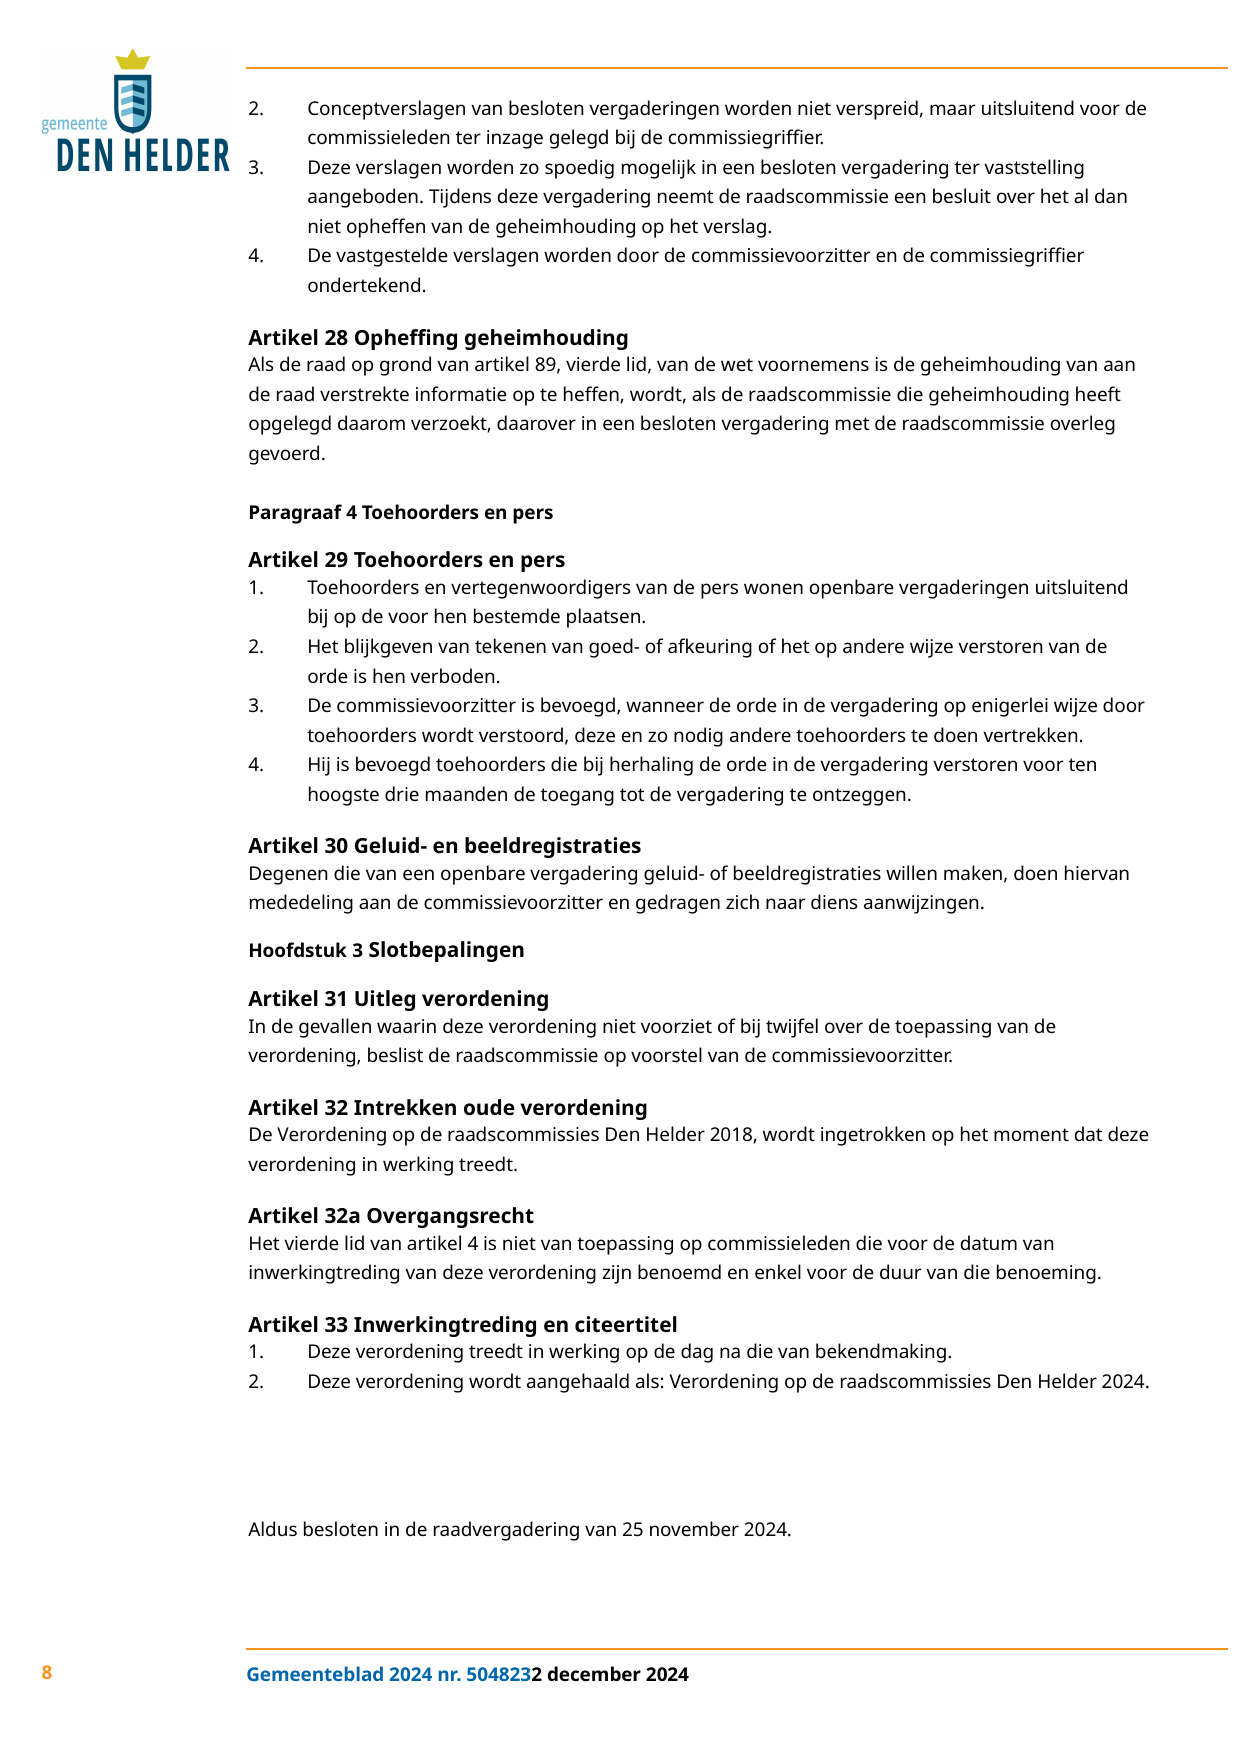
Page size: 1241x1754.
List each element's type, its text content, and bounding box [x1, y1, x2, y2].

list Deze verordening treedt in werking op de dag na die van bekendmaking. [248, 1338, 1152, 1364]
list Conceptverslagen van besloten vergaderingen worden niet verspreid, maar uitsluitend voor de commissieleden ter inzage gelegd bij de commissiegriffier. [248, 95, 1152, 150]
text Aldus besloten in de raadvergadering van 25 november 2024. [248, 1516, 1152, 1542]
picture [220, 160, 224, 172]
text De Verordening op de raadscommissies Den Helder 2018, wordt ingetrokken op het moment dat deze verordening in werking treedt. [248, 1121, 1152, 1177]
text Artikel 32 Intrekken oude verordening [248, 1093, 1152, 1121]
list Deze verordening wordt aangehaald als: Verordening op de raadscommissies Den Helder 2024. [248, 1368, 1152, 1393]
picture [182, 144, 187, 165]
text Artikel 32a Overgangsrecht [248, 1201, 1152, 1230]
text Artikel 30 Geluid- en beeldregistraties [248, 832, 1152, 860]
text Artikel 29 Toehoorders en pers [248, 546, 1152, 574]
picture [100, 154, 106, 172]
text Artikel 31 Uitleg verordening [248, 984, 1152, 1013]
list Deze verslagen worden zo spoedig mogelijk in een besloten vergadering ter vaststelling aangeboden. Tijdens deze vergadering neemt de raadscommissie een besluit over het al dan niet opheffen van de geheimhouding op het verslag. [248, 154, 1152, 239]
picture [63, 144, 68, 165]
text Het vierde lid van artikel 4 is niet van toepassing op commissieleden die voor de datum van inwerkingtreding van deze verordening zijn benoemd en enkel voor de duur van die benoeming. [248, 1230, 1152, 1285]
list Het blijkgeven van tekenen van goed- of afkeuring of het op andere wijze verstoren van de orde is hen verboden. [248, 633, 1152, 688]
text Degenen die van een openbare vergadering geluid- of beeldregistraties willen maken, doen hiervan mededeling aan de commissievoorzitter en gedragen zich naar diens aanwijzingen. [248, 860, 1152, 915]
list De commissievoorzitter is bevoegd, wanneer de orde in de vergadering op enigerlei wijze door toehoorders wordt verstoord, deze en zo nodig andere toehoorders te doen vertrekken. [248, 692, 1152, 748]
picture [130, 157, 135, 172]
text Paragraaf 4 Toehoorders en pers [248, 499, 1152, 525]
text Artikel 33 Inwerkingtreding en citeertitel [248, 1310, 1152, 1338]
text In de gevallen waarin deze verordening niet voorziet of bij twijfel over de toepassing van de verordening, beslist de raadscommissie op voorstel van de commissievoorzitter. [248, 1013, 1152, 1068]
text Hoofdstuk 3 Slotbepalingen [248, 935, 1152, 964]
text Artikel 28 Opheffing geheimhouding [248, 323, 1152, 351]
list De vastgestelde verslagen worden door de commissievoorzitter en de commissiegriffier ondertekend. [248, 243, 1152, 298]
list Hij is bevoegd toehoorders die bij herhaling de orde in de vergadering verstoren voor ten hoogste drie maanden de toegang tot de vergadering te ontzeggen. [248, 752, 1152, 807]
picture [41, 47, 231, 172]
text Als de raad op grond van artikel 89, vierde lid, van de wet voornemens is de geheimhouding van aan de raad verstrekte informatie op te heffen, wordt, als de raadscommissie die geheimhouding heeft opgelegd daarom verzoekt, daarover in een besloten vergadering met de raadscommissie overleg gevoerd. [248, 351, 1152, 466]
list Toehoorders en vertegenwoordigers van de pers wonen openbare vergaderingen uitsluitend bij op de voor hen bestemde plaatsen. [248, 574, 1152, 629]
